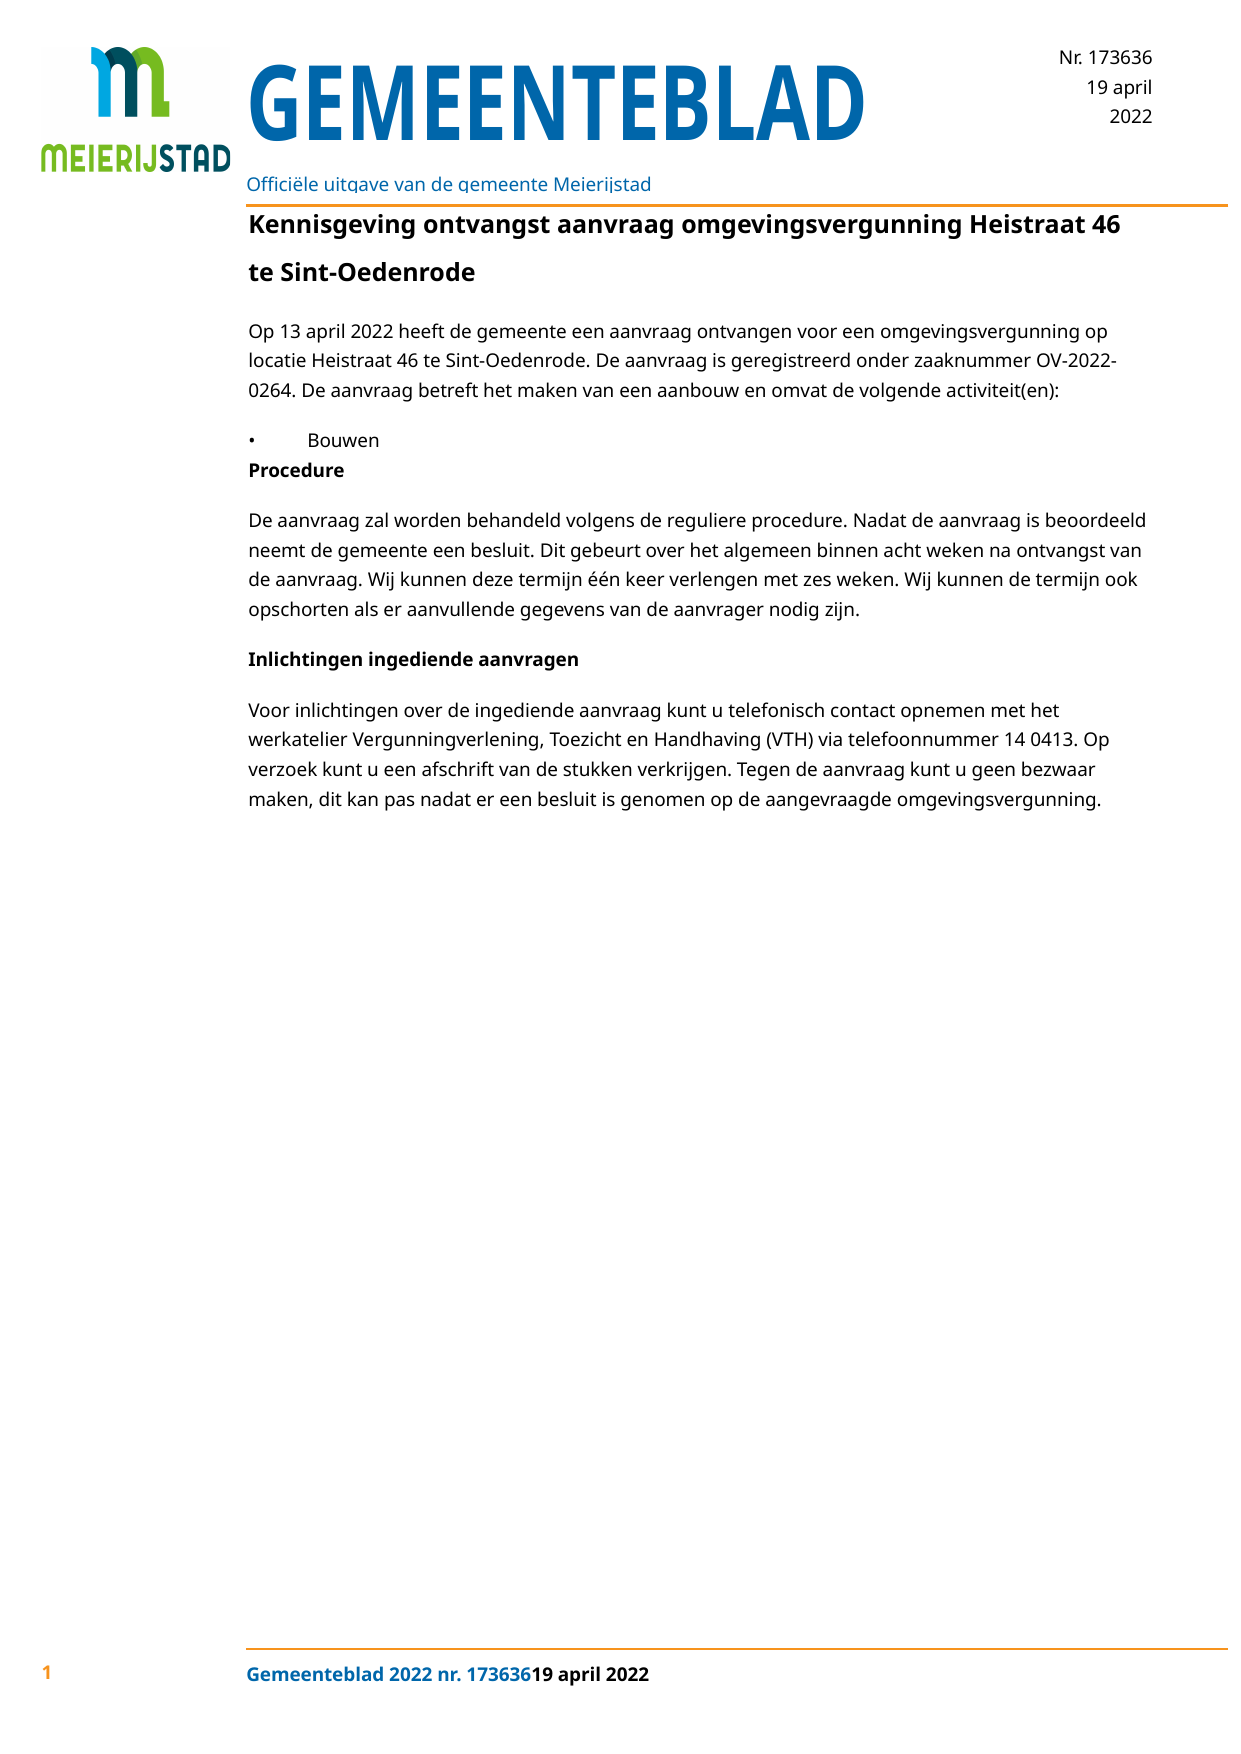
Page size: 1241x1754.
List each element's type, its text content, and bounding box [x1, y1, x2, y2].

text De aanvraag zal worden behandeld volgens de reguliere procedure. Nadat de aanvraag is beoordeeld neemt de gemeente een besluit. Dit gebeurt over het algemeen binnen acht weken na ontvangst van de aanvraag. Wij kunnen deze termijn één keer verlengen met zes weken. Wij kunnen de termijn ook opschorten als er aanvullende gegevens van de aanvrager nodig zijn. [248, 507, 1152, 622]
text Inlichtingen ingediende aanvragen [248, 647, 1152, 672]
text Procedure [248, 457, 1152, 483]
picture [41, 47, 231, 172]
text Op 13 april 2022 heeft de gemeente een aanvraag ontvangen voor een omgevingsvergunning op locatie Heistraat 46 te Sint-Oedenrode. De aanvraag is geregistreerd onder zaaknummer OV-2022-0264. De aanvraag betreft het maken van een aanbouw en omvat de volgende activiteit(en): [248, 318, 1152, 403]
text Kennisgeving ontvangst aanvraag omgevingsvergunning Heistraat 46 te Sint-Oedenrode [248, 207, 1152, 288]
text Voor inlichtingen over de ingediende aanvraag kunt u telefonisch contact opnemen met het werkatelier Vergunningverlening, Toezicht en Handhaving (VTH) via telefoonnummer 14 0413. Op verzoek kunt u een afschrift van de stukken verkrijgen. Tegen de aanvraag kunt u geen bezwaar maken, dit kan pas nadat er een besluit is genomen op de aangevraagde omgevingsvergunning. [248, 697, 1152, 812]
list Bouwen [248, 427, 1152, 453]
